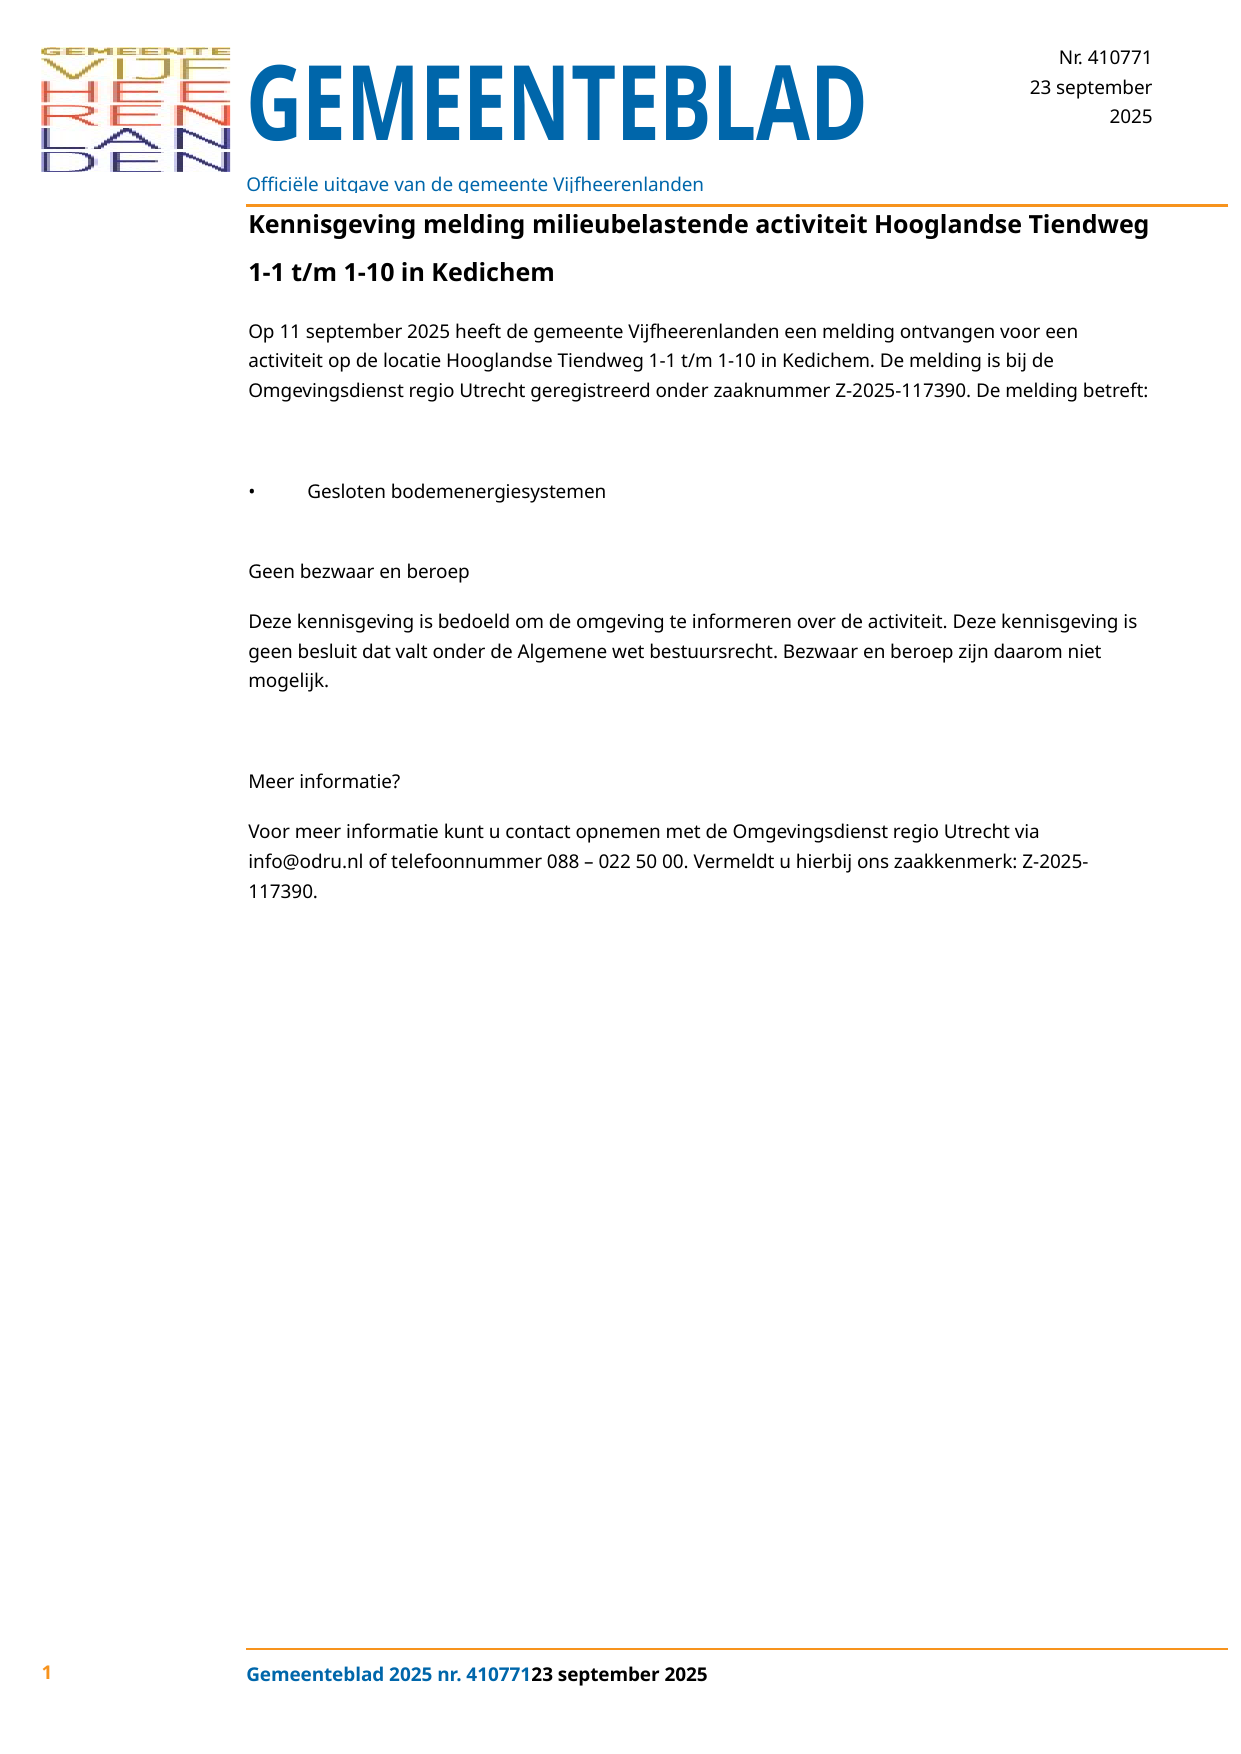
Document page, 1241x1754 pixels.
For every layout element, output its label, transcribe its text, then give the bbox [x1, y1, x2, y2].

picture [41, 47, 231, 172]
text Voor meer informatie kunt u contact opnemen met de Omgevingsdienst regio Utrecht via info@odru.nl of telefoonnummer 088 – 022 50 00. Vermeldt u hierbij ons zaakkenmerk: Z-2025-117390. [248, 819, 1152, 904]
text Op 11 september 2025 heeft de gemeente Vijfheerenlanden een melding ontvangen voor een activiteit op de locatie Hooglandse Tiendweg 1-1 t/m 1-10 in Kedichem. De melding is bij de Omgevingsdienst regio Utrecht geregistreerd onder zaaknummer Z-2025-117390. De melding betreft: [248, 318, 1152, 403]
text Geen bezwaar en beroep [248, 558, 1152, 584]
text Deze kennisgeving is bedoeld om de omgeving te informeren over de activiteit. Deze kennisgeving is geen besluit dat valt onder de Algemene wet bestuursrecht. Bezwaar en beroep zijn daarom niet mogelijk. [248, 608, 1152, 693]
list Gesloten bodemenergiesystemen [248, 478, 1152, 504]
text Meer informatie? [248, 768, 1152, 794]
text Kennisgeving melding milieubelastende activiteit Hooglandse Tiendweg 1-1 t/m 1-10 in Kedichem [248, 207, 1152, 288]
